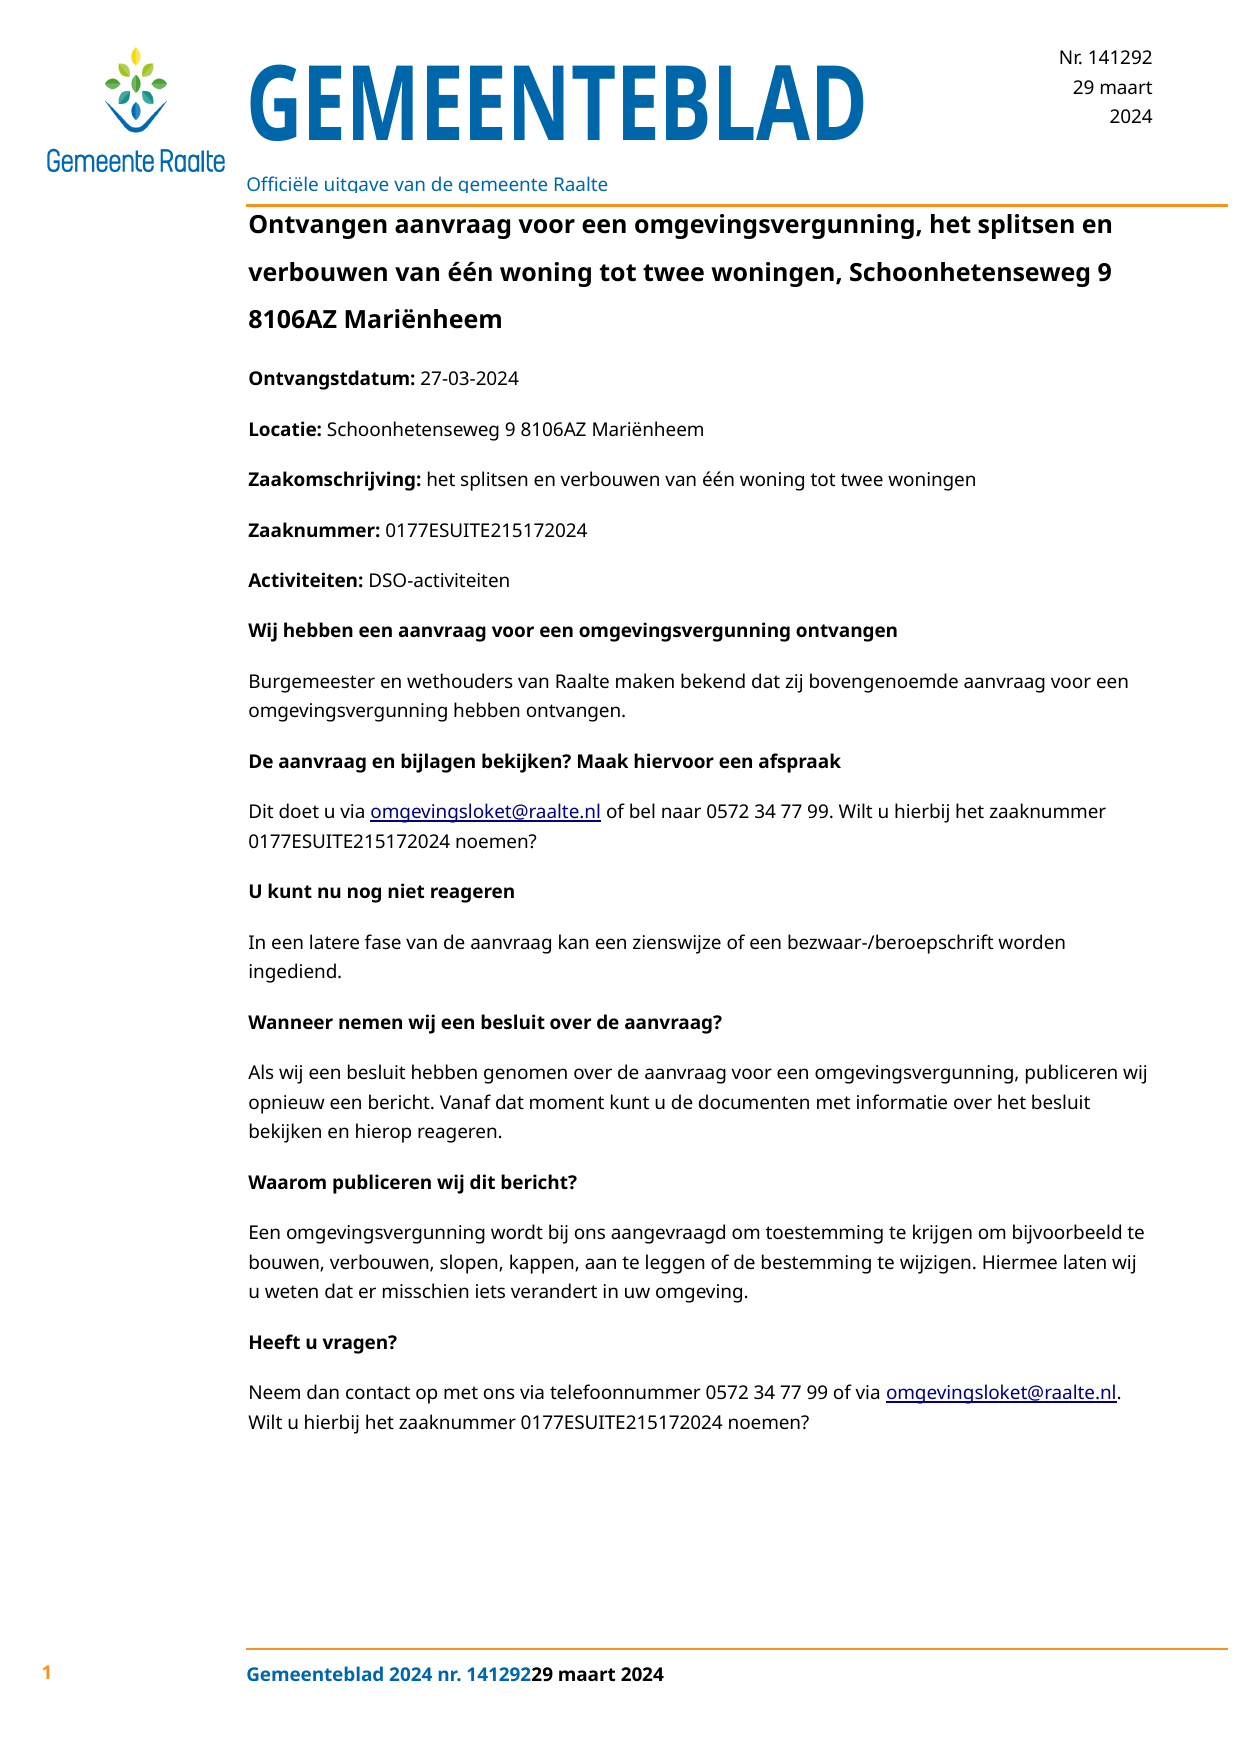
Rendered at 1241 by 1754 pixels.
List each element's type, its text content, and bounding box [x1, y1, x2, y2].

text In een latere fase van de aanvraag kan een zienswijze of een bezwaar-/beroepschrift worden ingediend. [248, 929, 1152, 984]
text Neem dan contact op met ons via telefoonnummer 0572 34 77 99 of via omgevingsloket@raalte.nl. Wilt u hierbij het zaaknummer 0177ESUITE215172024 noemen? [248, 1379, 1152, 1434]
text U kunt nu nog niet reageren [248, 878, 1152, 904]
text Dit doet u via omgevingsloket@raalte.nl of bel naar 0572 34 77 99. Wilt u hierbij het zaaknummer 0177ESUITE215172024 noemen? [248, 798, 1152, 854]
text Zaaknummer: 0177ESUITE215172024 [248, 517, 1152, 542]
picture [41, 47, 231, 172]
text Heeft u vragen? [248, 1329, 1152, 1354]
text Waarom publiceren wij dit bericht? [248, 1169, 1152, 1194]
text Burgemeester en wethouders van Raalte maken bekend dat zij bovengenoemde aanvraag voor een omgevingsvergunning hebben ontvangen. [248, 668, 1152, 723]
text Wij hebben een aanvraag voor een omgevingsvergunning ontvangen [248, 618, 1152, 643]
text Ontvangen aanvraag voor een omgevingsvergunning, het splitsen en verbouwen van één woning tot twee woningen, Schoonhetenseweg 9 8106AZ Mariënheem [248, 207, 1152, 336]
text Zaakomschrijving: het splitsen en verbouwen van één woning tot twee woningen [248, 466, 1152, 492]
text Locatie: Schoonhetenseweg 9 8106AZ Mariënheem [248, 416, 1152, 442]
text Wanneer nemen wij een besluit over de aanvraag? [248, 1009, 1152, 1034]
text Als wij een besluit hebben genomen over de aanvraag voor een omgevingsvergunning, publiceren wij opnieuw een bericht. Vanaf dat moment kunt u de documenten met informatie over het besluit bekijken en hierop reageren. [248, 1059, 1152, 1144]
text Een omgevingsvergunning wordt bij ons aangevraagd om toestemming te krijgen om bijvoorbeeld te bouwen, verbouwen, slopen, kappen, aan te leggen of de bestemming te wijzigen. Hiermee laten wij u weten dat er misschien iets verandert in uw omgeving. [248, 1219, 1152, 1304]
text De aanvraag en bijlagen bekijken? Maak hiervoor een afspraak [248, 748, 1152, 774]
text Activiteiten: DSO-activiteiten [248, 567, 1152, 593]
text Ontvangstdatum: 27-03-2024 [248, 366, 1152, 391]
